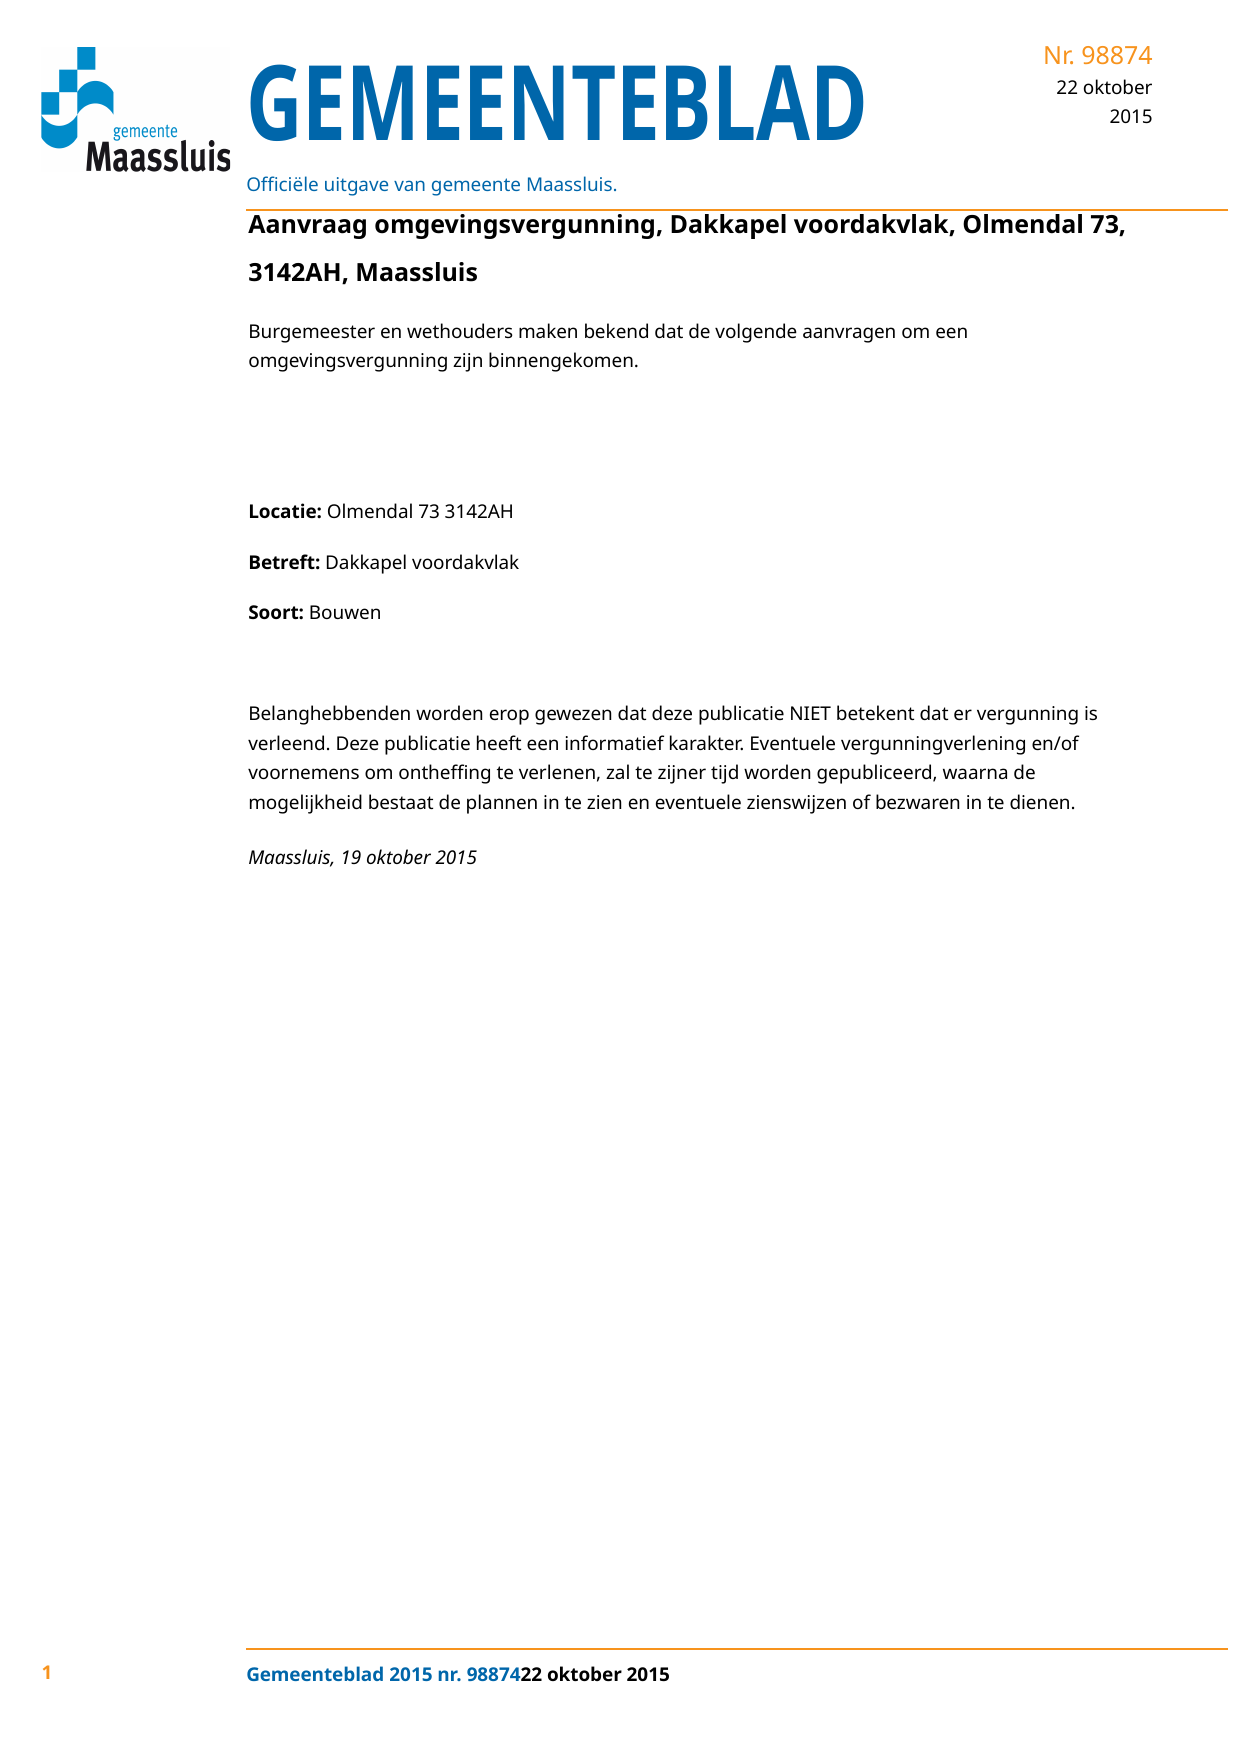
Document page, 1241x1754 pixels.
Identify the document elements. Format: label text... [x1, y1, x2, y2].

text Locatie: Olmendal 73 3142AH [248, 499, 1152, 524]
text Betreft: Dakkapel voordakvlak [248, 549, 1152, 575]
text Aanvraag omgevingsvergunning, Dakkapel voordakvlak, Olmendal 73, 3142AH, Maassluis [248, 211, 1152, 288]
text Burgemeester en wethouders maken bekend dat de volgende aanvragen om een omgevingsvergunning zijn binnengekomen. [248, 318, 1152, 373]
text Maassluis, 19 oktober 2015 [248, 844, 1152, 870]
text Soort: Bouwen [248, 599, 1152, 625]
picture [41, 47, 77, 92]
text Belanghebbenden worden erop gewezen dat deze publicatie NIET betekent dat er vergunning is verleend. Deze publicatie heeft een informatief karakter. Eventuele vergunningverlening en/of voornemens om ontheffing te verlenen, zal te zijner tijd worden gepubliceerd, waarna de mogelijkheid bestaat de plannen in te zien en eventuele zienswijzen of bezwaren in te dienen. [248, 700, 1152, 815]
picture [41, 47, 231, 172]
